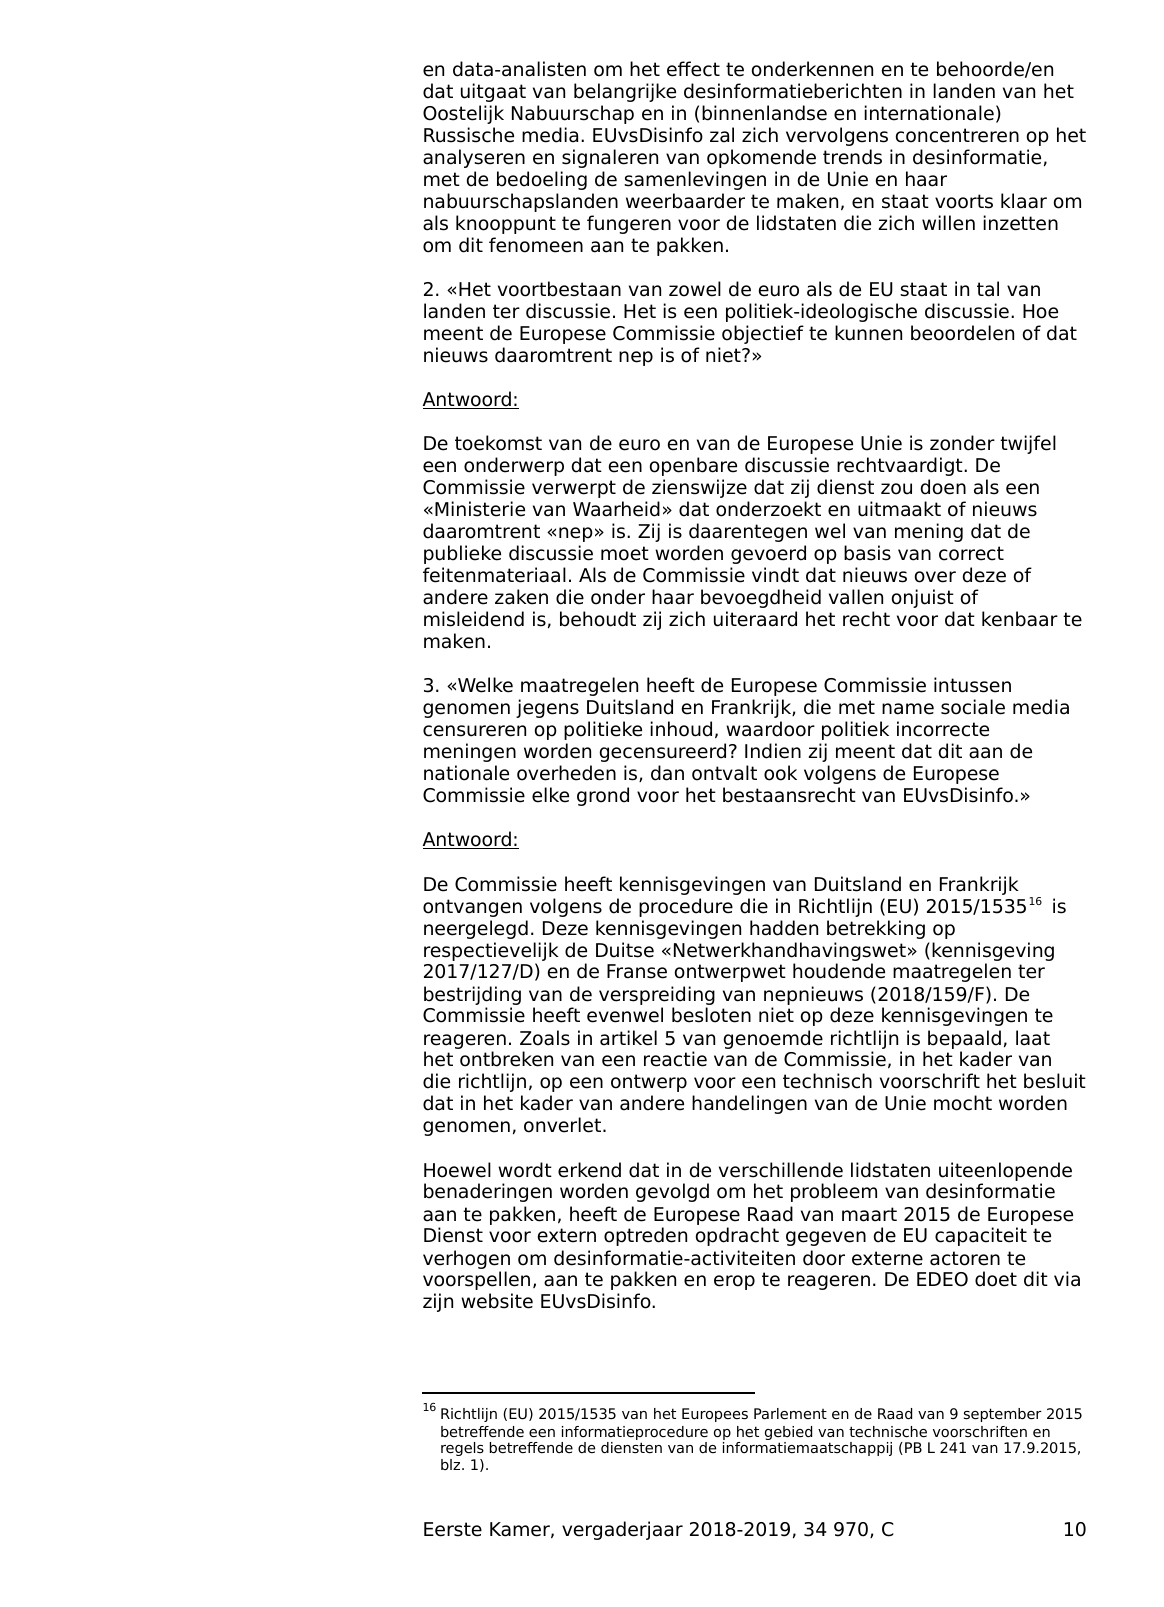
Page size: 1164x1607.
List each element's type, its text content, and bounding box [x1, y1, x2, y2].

text Richtlijn (EU) 2015/1535 van het Europees Parlement en de Raad van 9 september 2015 betreffende een informatieprocedure op het gebied van technische voorschriften en regels betreffende de diensten van de informatiemaatschappij (PB L 241 van 17.9.2015, blz. 1). [422, 1402, 1087, 1474]
text en data-analisten om het effect te onderkennen en te behoorde/en dat uitgaat van belangrijke desinformatieberichten in landen van het Oostelijk Nabuurschap en in (binnenlandse en internationale) Russische media. EUvsDisinfo zal zich vervolgens concentreren op het analyseren en signaleren van opkomende trends in desinformatie, met de bedoeling de samenlevingen in de Unie en haar nabuurschapslanden weerbaarder te maken, en staat voorts klaar om als knooppunt te fungeren voor de lidstaten die zich willen inzetten om dit fenomeen aan te pakken. [422, 59, 1087, 257]
subtitle Antwoord: [422, 389, 1087, 411]
text 2. «Het voortbestaan van zowel de euro als de EU staat in tal van landen ter discussie. Het is een politiek-ideologische discussie. Hoe meent de Europese Commissie objectief te kunnen beoordelen of dat nieuws daaromtrent nep is of niet?» [422, 279, 1087, 367]
text De Commissie heeft kennisgevingen van Duitsland en Frankrijk ontvangen volgens de procedure die in Richtlijn (EU) 2015/1535 is neergelegd. Deze kennisgevingen hadden betrekking op respectievelijk de Duitse «Netwerkhandhavingswet» (kennisgeving 2017/127/D) en de Franse ontwerpwet houdende maatregelen ter bestrijding van de verspreiding van nepnieuws (2018/159/F). De Commissie heeft evenwel besloten niet op deze kennisgevingen te reageren. Zoals in artikel 5 van genoemde richtlijn is bepaald, laat het ontbreken van een reactie van de Commissie, in het kader van die richtlijn, op een ontwerp voor een technisch voorschrift het besluit dat in het kader van andere handelingen van de Unie mocht worden genomen, onverlet. [422, 873, 1087, 1137]
text De toekomst van de euro en van de Europese Unie is zonder twijfel een onderwerp dat een openbare discussie rechtvaardigt. De Commissie verwerpt de zienswijze dat zij dienst zou doen als een «Ministerie van Waarheid» dat onderzoekt en uitmaakt of nieuws daaromtrent «nep» is. Zij is daarentegen wel van mening dat de publieke discussie moet worden gevoerd op basis van correct feitenmateriaal. Als de Commissie vindt dat nieuws over deze of andere zaken die onder haar bevoegdheid vallen onjuist of misleidend is, behoudt zij zich uiteraard het recht voor dat kenbaar te maken. [422, 433, 1087, 653]
text Hoewel wordt erkend dat in de verschillende lidstaten uiteenlopende benaderingen worden gevolgd om het probleem van desinformatie aan te pakken, heeft de Europese Raad van maart 2015 de Europese Dienst voor extern optreden opdracht gegeven de EU­ capaciteit te verhogen om desinformatie-activiteiten door externe actoren te voorspellen, aan te pakken en erop te reageren. De EDEO doet dit via zijn website EUvsDisinfo. [422, 1159, 1087, 1313]
text 3. «Welke maatregelen heeft de Europese Commissie intussen genomen jegens Duitsland en Frankrijk, die met name sociale media censureren op politieke inhoud, waardoor politiek incorrecte meningen worden gecensureerd? Indien zij meent dat dit aan de nationale overheden is, dan ontvalt ook volgens de Europese Commissie elke grond voor het bestaansrecht van EUvsDisinfo.» [422, 675, 1087, 807]
subtitle Antwoord: [422, 829, 1087, 851]
